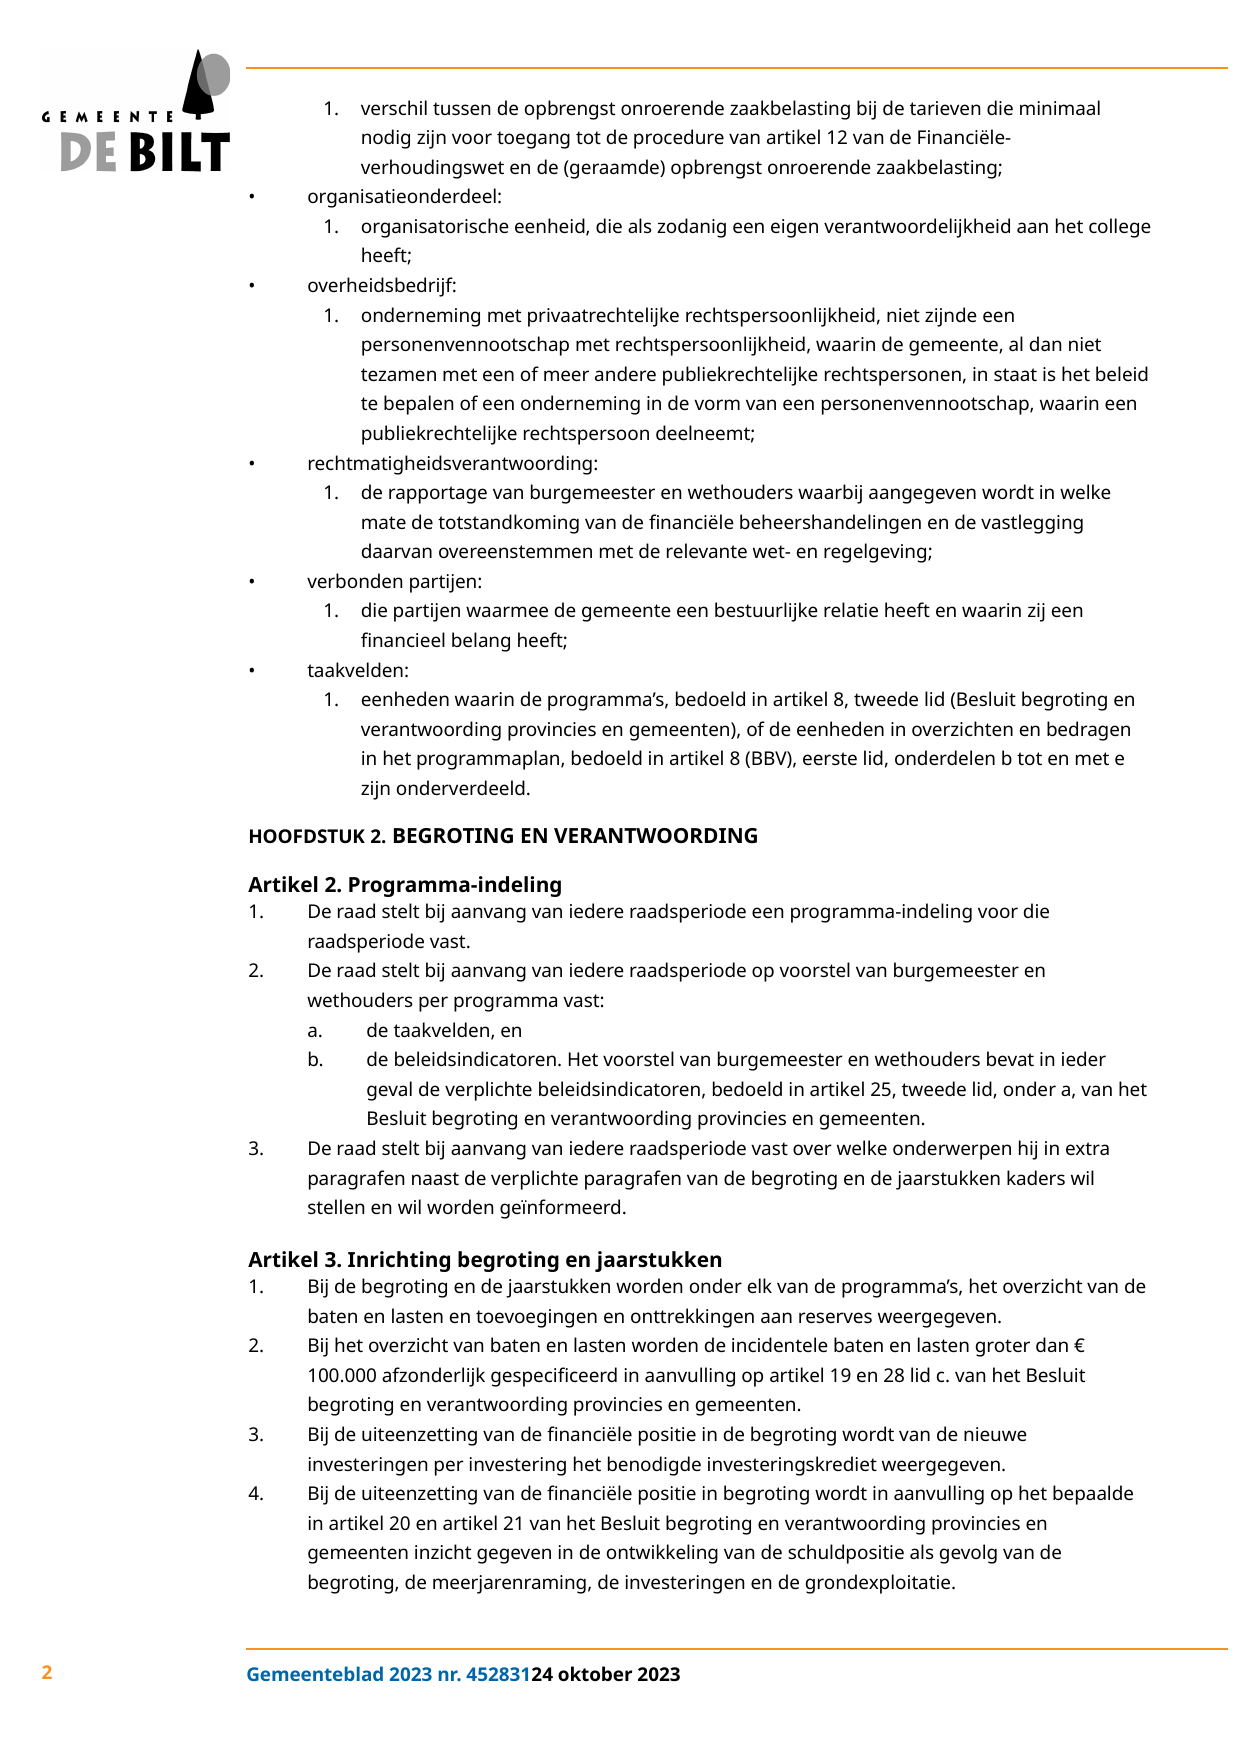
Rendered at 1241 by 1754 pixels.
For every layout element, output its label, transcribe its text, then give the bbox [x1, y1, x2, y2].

list De raad stelt bij aanvang van iedere raadsperiode op voorstel van burgemeester en wethouders per programma vast: [248, 958, 1152, 1013]
list De raad stelt bij aanvang van iedere raadsperiode vast over welke onderwerpen hij in extra paragrafen naast de verplichte paragrafen van de begroting en de jaarstukken kaders wil stellen en wil worden geïnformeerd. [248, 1135, 1152, 1220]
picture [41, 47, 231, 172]
list Bij de uiteenzetting van de financiële positie in begroting wordt in aanvulling op het bepaalde in artikel 20 en artikel 21 van het Besluit begroting en verantwoording provincies en gemeenten inzicht gegeven in de ontwikkeling van de schuldpositie als gevolg van de begroting, de meerjarenraming, de investeringen en de grondexploitatie. [248, 1480, 1152, 1595]
list de beleidsindicatoren. Het voorstel van burgemeester en wethouders bevat in ieder geval de verplichte beleidsindicatoren, bedoeld in artikel 25, tweede lid, onder a, van het Besluit begroting en verantwoording provincies en gemeenten. [307, 1046, 1152, 1131]
text Artikel 2. Programma-indeling [248, 870, 1152, 898]
list de taakvelden, en [307, 1017, 1152, 1043]
list taakvelden: [248, 657, 1152, 683]
list Bij het overzicht van baten en lasten worden de incidentele baten en lasten groter dan € 100.000 afzonderlijk gespecificeerd in aanvulling op artikel 19 en 28 lid c. van het Besluit begroting en verantwoording provincies en gemeenten. [248, 1332, 1152, 1417]
list Bij de uiteenzetting van de financiële positie in de begroting wordt van de nieuwe investeringen per investering het benodigde investeringskrediet weergegeven. [248, 1421, 1152, 1476]
list organisatieonderdeel: [248, 183, 1152, 209]
list De raad stelt bij aanvang van iedere raadsperiode een programma-indeling voor die raadsperiode vast. [248, 898, 1152, 954]
list de rapportage van burgemeester en wethouders waarbij aangegeven wordt in welke mate de totstandkoming van de financiële beheershandelingen en de vastlegging daarvan overeenstemmen met de relevante wet- en regelgeving; [323, 479, 1152, 564]
list organisatorische eenheid, die als zodanig een eigen verantwoordelijkheid aan het college heeft; [323, 213, 1152, 268]
list eenheden waarin de programma’s, bedoeld in artikel 8, tweede lid (Besluit begroting en verantwoording provincies en gemeenten), of de eenheden in overzichten en bedragen in het programmaplan, bedoeld in artikel 8 (BBV), eerste lid, onderdelen b tot en met e zijn onderverdeeld. [323, 686, 1152, 801]
list die partijen waarmee de gemeente een bestuurlijke relatie heeft en waarin zij een financieel belang heeft; [323, 598, 1152, 653]
list rechtmatigheidsverantwoording: [248, 450, 1152, 476]
list verbonden partijen: [248, 568, 1152, 594]
list Bij de begroting en de jaarstukken worden onder elk van de programma’s, het overzicht van de baten en lasten en toevoegingen en onttrekkingen aan reserves weergegeven. [248, 1273, 1152, 1328]
text HOOFDSTUK 2. BEGROTING EN VERANTWOORDING [248, 821, 1152, 849]
list onderneming met privaatrechtelijke rechtspersoonlijkheid, niet zijnde een personenvennootschap met rechtspersoonlijkheid, waarin de gemeente, al dan niet tezamen met een of meer andere publiekrechtelijke rechtspersonen, in staat is het beleid te bepalen of een onderneming in de vorm van een personenvennootschap, waarin een publiekrechtelijke rechtspersoon deelneemt; [323, 302, 1152, 446]
list overheidsbedrijf: [248, 272, 1152, 298]
list verschil tussen de opbrengst onroerende zaakbelasting bij de tarieven die minimaal nodig zijn voor toegang tot de procedure van artikel 12 van de Financiële-verhoudingswet en de (geraamde) opbrengst onroerende zaakbelasting; [323, 95, 1152, 180]
text Artikel 3. Inrichting begroting en jaarstukken [248, 1245, 1152, 1273]
